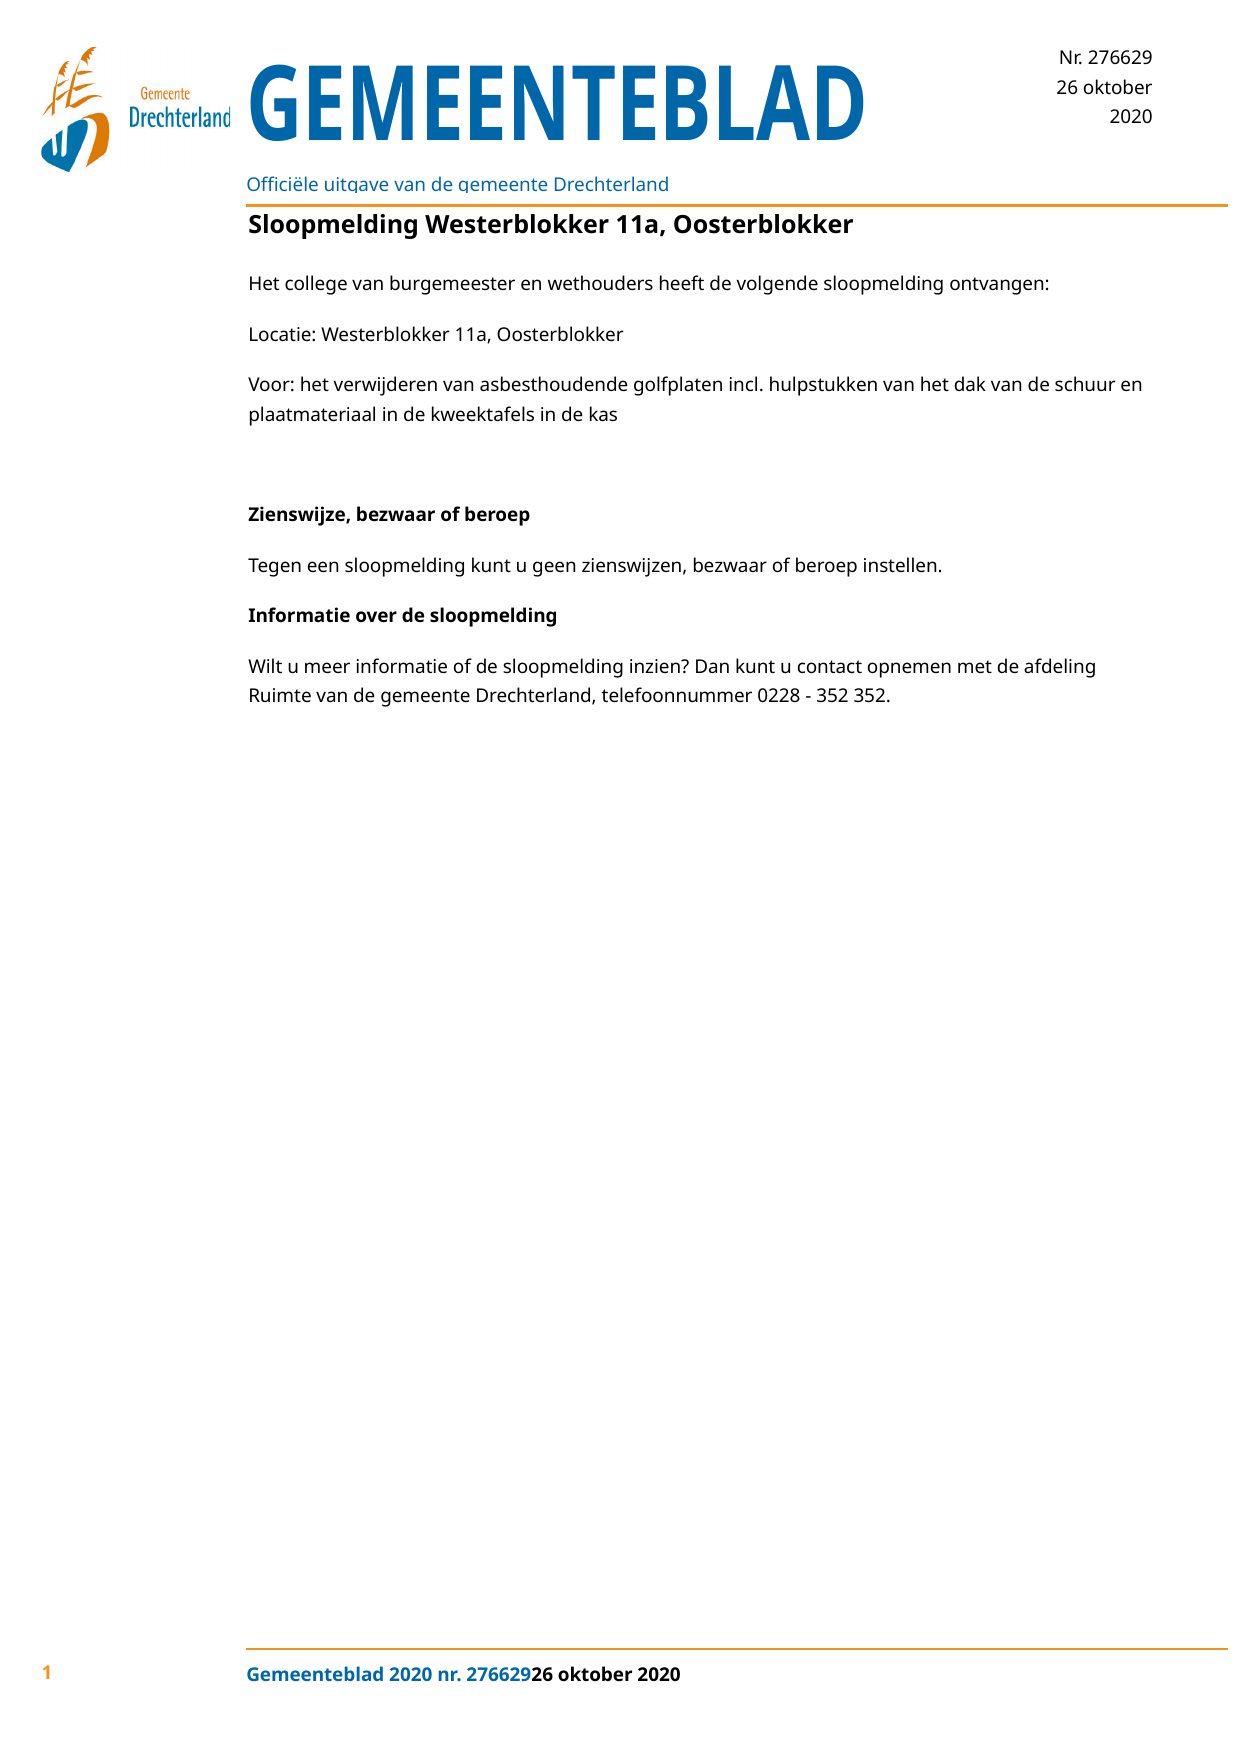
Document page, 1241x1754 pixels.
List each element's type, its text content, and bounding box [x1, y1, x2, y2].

text Sloopmelding Westerblokker 11a, Oosterblokker [248, 207, 1152, 241]
text Tegen een sloopmelding kunt u geen zienswijzen, bezwaar of beroep instellen. [248, 552, 1152, 578]
text Informatie over de sloopmelding [248, 602, 1152, 628]
text Wilt u meer informatie of de sloopmelding inzien? Dan kunt u contact opnemen met de afdeling Ruimte van de gemeente Drechterland, telefoonnummer 0228 - 352 352. [248, 653, 1152, 708]
text Voor: het verwijderen van asbesthoudende golfplaten incl. hulpstukken van het dak van de schuur en plaatmateriaal in de kweektafels in de kas [248, 371, 1152, 426]
text Locatie: Westerblokker 11a, Oosterblokker [248, 321, 1152, 346]
picture [41, 47, 231, 172]
picture [41, 158, 64, 172]
text Het college van burgemeester en wethouders heeft de volgende sloopmelding ontvangen: [248, 270, 1152, 296]
text Zienswijze, bezwaar of beroep [248, 502, 1152, 527]
picture [226, 115, 231, 124]
